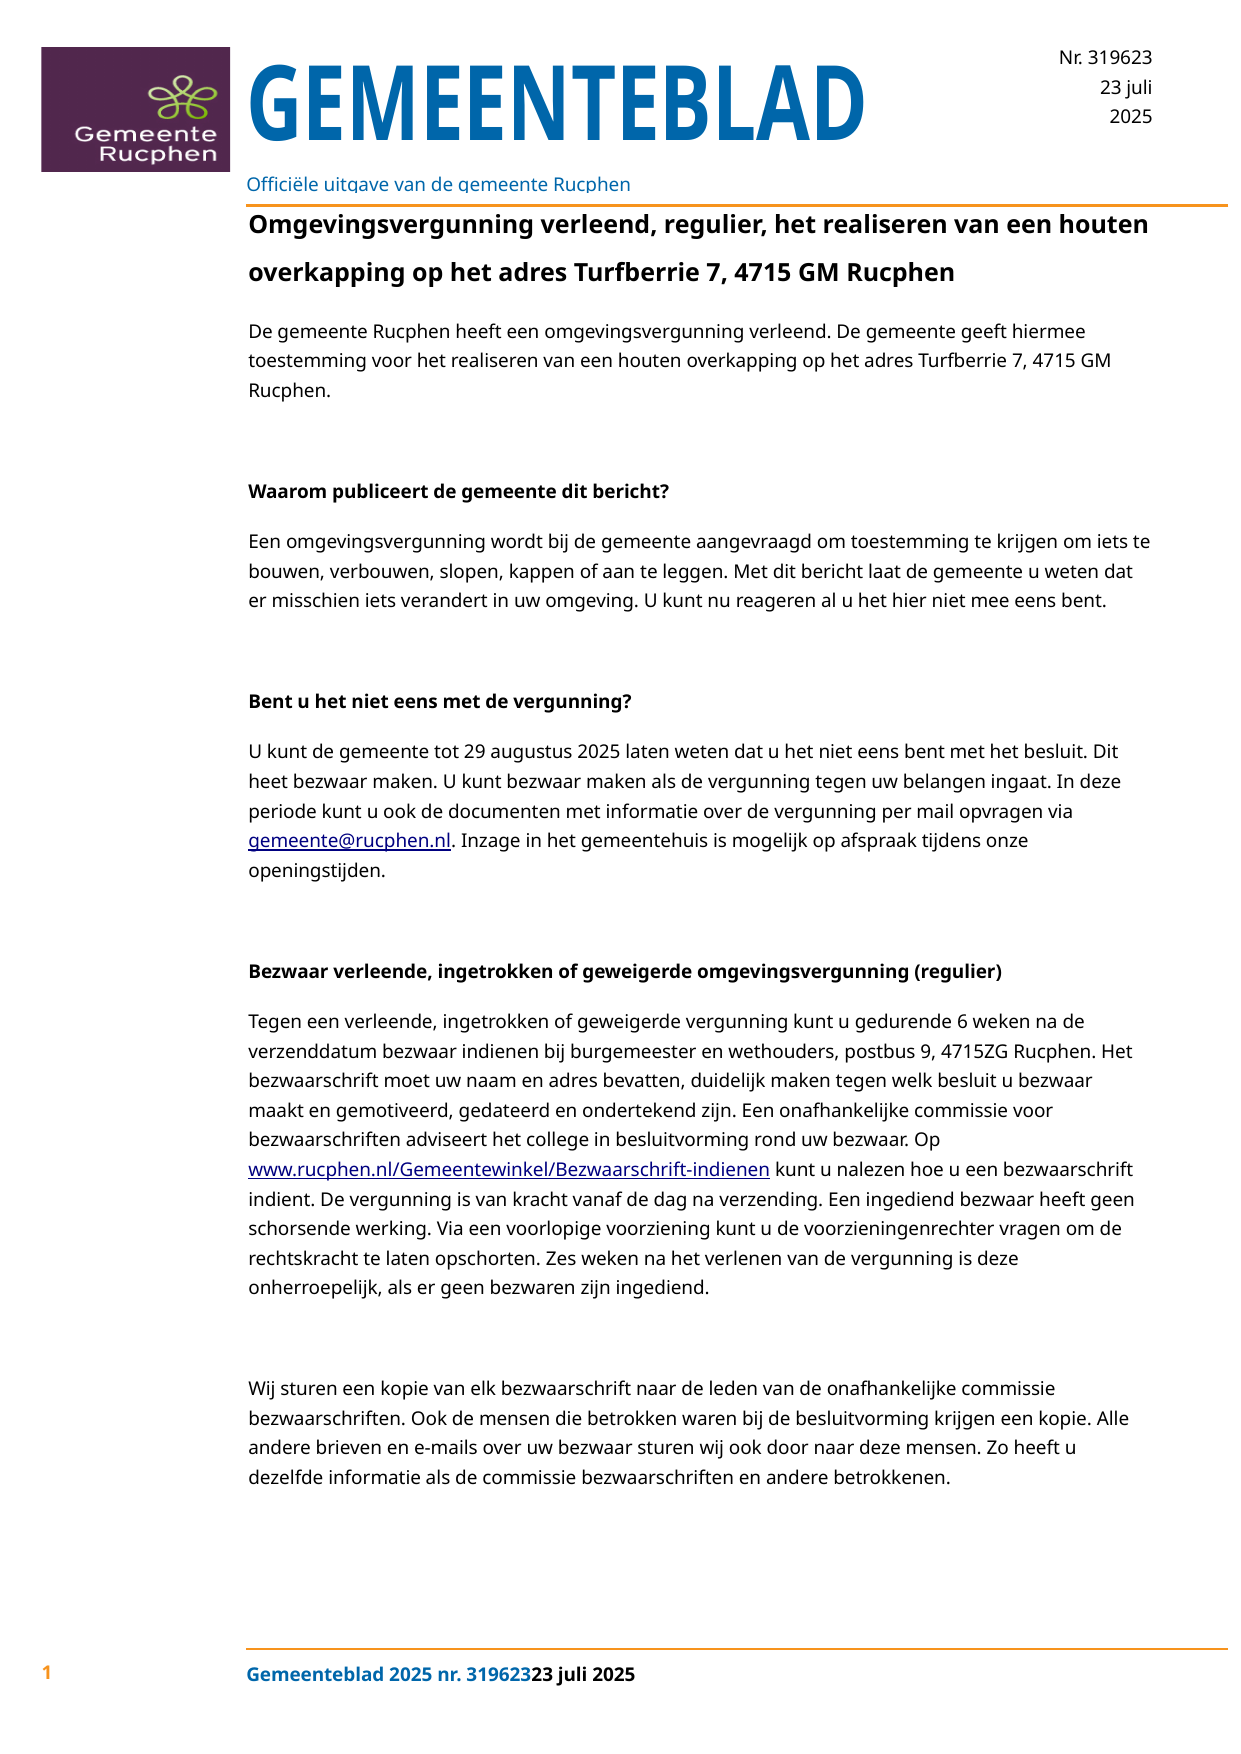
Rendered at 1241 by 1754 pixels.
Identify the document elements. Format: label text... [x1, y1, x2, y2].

text U kunt de gemeente tot 29 augustus 2025 laten weten dat u het niet eens bent met het besluit. Dit heet bezwaar maken. U kunt bezwaar maken als de vergunning tegen uw belangen ingaat. In deze periode kunt u ook de documenten met informatie over de vergunning per mail opvragen via gemeente@rucphen.nl. Inzage in het gemeentehuis is mogelijk op afspraak tijdens onze openingstijden. [248, 739, 1152, 883]
text Een omgevingsvergunning wordt bij de gemeente aangevraagd om toestemming te krijgen om iets te bouwen, verbouwen, slopen, kappen of aan te leggen. Met dit bericht laat de gemeente u weten dat er misschien iets verandert in uw omgeving. U kunt nu reageren al u het hier niet mee eens bent. [248, 528, 1152, 613]
text Bezwaar verleende, ingetrokken of geweigerde omgevingsvergunning (regulier) [248, 958, 1152, 984]
text Omgevingsvergunning verleend, regulier, het realiseren van een houten overkapping op het adres Turfberrie 7, 4715 GM Rucphen [248, 207, 1152, 288]
text Tegen een verleende, ingetrokken of geweigerde vergunning kunt u gedurende 6 weken na de verzenddatum bezwaar indienen bij burgemeester en wethouders, postbus 9, 4715ZG Rucphen. Het bezwaarschrift moet uw naam en adres bevatten, duidelijk maken tegen welk besluit u bezwaar maakt en gemotiveerd, gedateerd en ondertekend zijn. Een onafhankelijke commissie voor bezwaarschriften adviseert het college in besluitvorming rond uw bezwaar. Op www.rucphen.nl/Gemeentewinkel/Bezwaarschrift-indienen kunt u nalezen hoe u een bezwaarschrift indient. De vergunning is van kracht vanaf de dag na verzending. Een ingediend bezwaar heeft geen schorsende werking. Via een voorlopige voorziening kunt u de voorzieningenrechter vragen om de rechtskracht te laten opschorten. Zes weken na het verlenen van de vergunning is deze onherroepelijk, als er geen bezwaren zijn ingediend. [248, 1008, 1152, 1300]
text Wij sturen een kopie van elk bezwaarschrift naar de leden van de onafhankelijke commissie bezwaarschriften. Ook de mensen die betrokken waren bij de besluitvorming krijgen een kopie. Alle andere brieven en e-mails over uw bezwaar sturen wij ook door naar deze mensen. Zo heeft u dezelfde informatie als de commissie bezwaarschriften en andere betrokkenen. [248, 1375, 1152, 1490]
picture [41, 47, 231, 172]
text Bent u het niet eens met de vergunning? [248, 688, 1152, 714]
text De gemeente Rucphen heeft een omgevingsvergunning verleend. De gemeente geeft hiermee toestemming voor het realiseren van een houten overkapping op het adres Turfberrie 7, 4715 GM Rucphen. [248, 318, 1152, 403]
text Waarom publiceert de gemeente dit bericht? [248, 478, 1152, 504]
